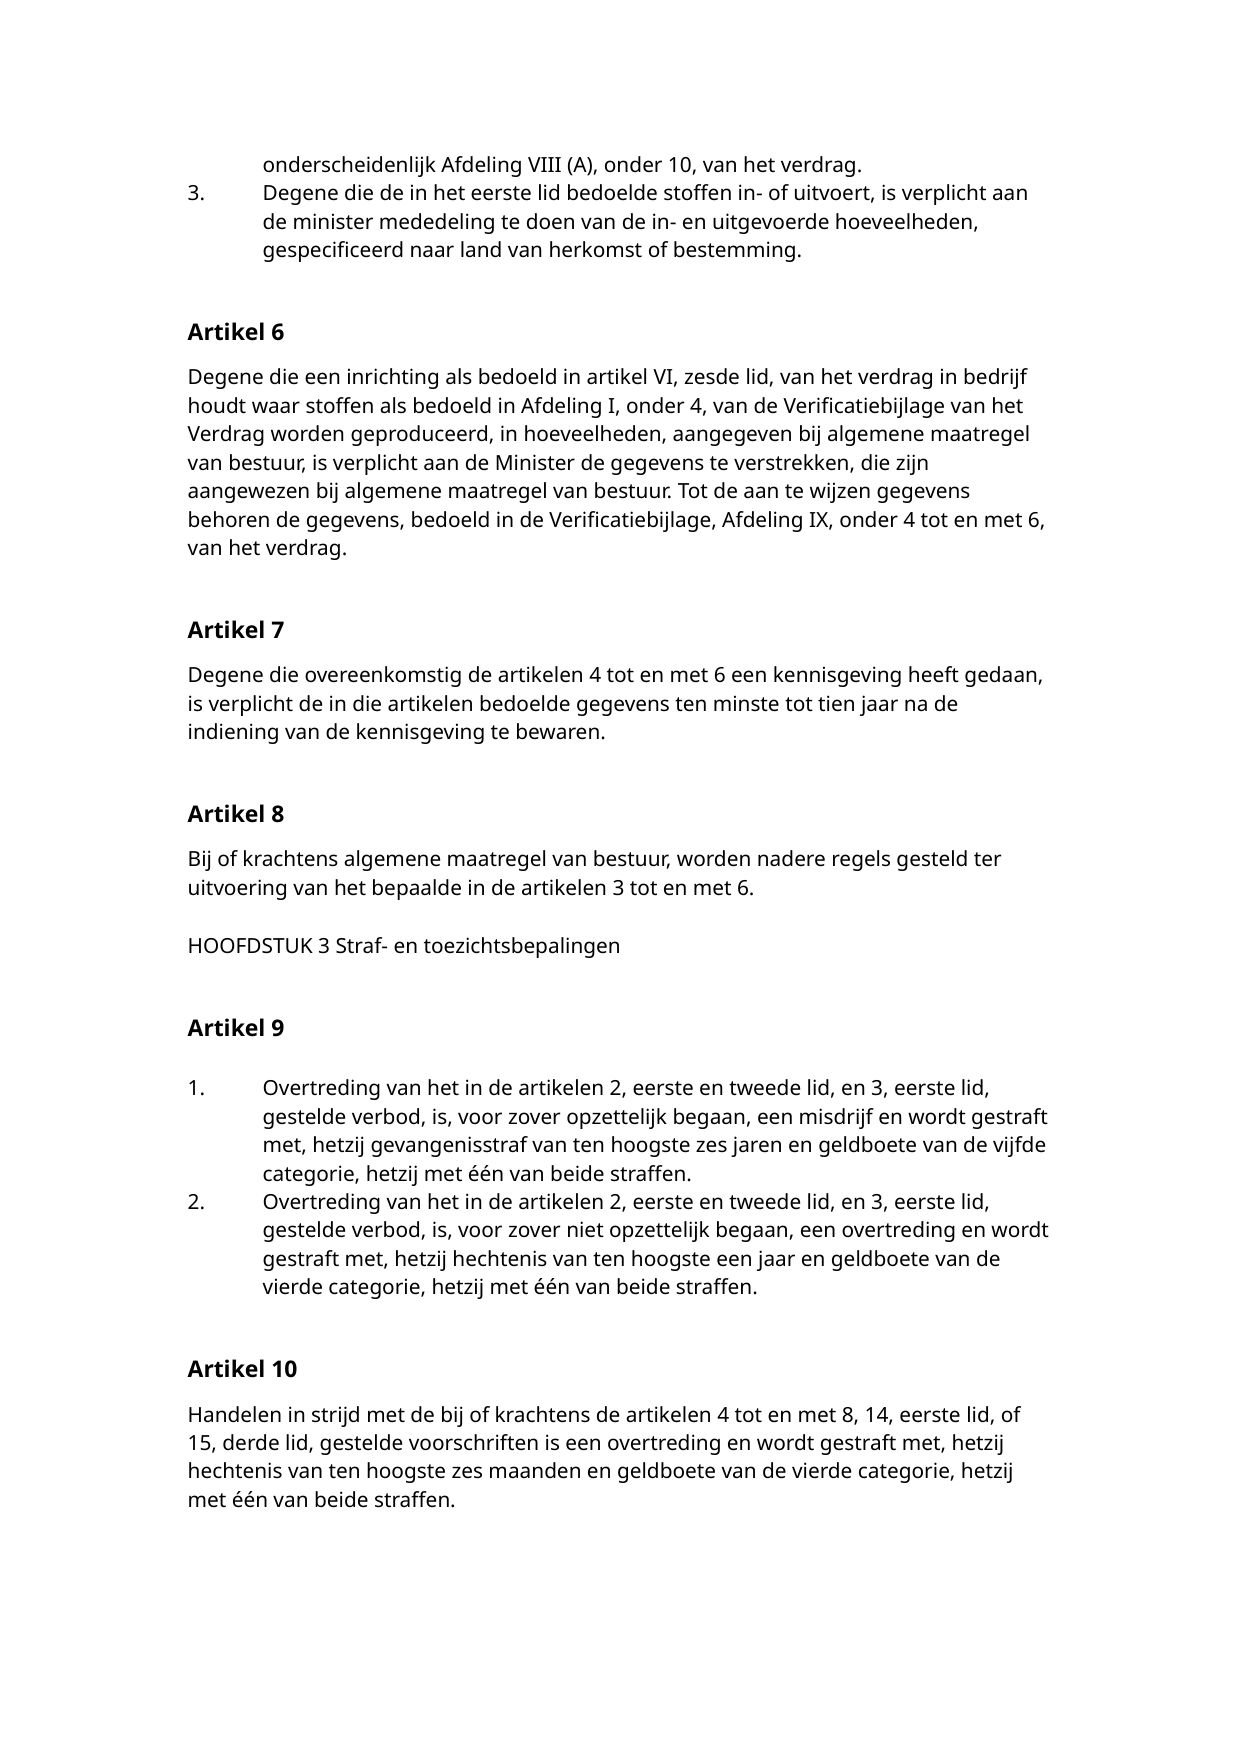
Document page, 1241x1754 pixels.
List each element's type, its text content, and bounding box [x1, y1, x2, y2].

subtitle Artikel 8 [187, 798, 1053, 829]
subtitle Artikel 10 [187, 1353, 1053, 1385]
text Degene die overeenkomstig de artikelen 4 tot en met 6 een kennisgeving heeft gedaan, is verplicht de in die artikelen bedoelde gegevens ten minste tot tien jaar na de indiening van de kennisgeving te bewaren. [187, 660, 1053, 746]
list Degene die de in het eerste lid bedoelde stoffen in- of uitvoert, is verplicht aan de minister mededeling te doen van de in- en uitgevoerde hoeveelheden, gespecificeerd naar land van herkomst of bestemming. [187, 178, 1053, 264]
text Bij of krachtens algemene maatregel van bestuur, worden nadere regels gesteld ter uitvoering van het bepaalde in de artikelen 3 tot en met 6. [187, 844, 1053, 901]
subtitle Artikel 6 [187, 316, 1053, 347]
list Overtreding van het in de artikelen 2, eerste en tweede lid, en 3, eerste lid, gestelde verbod, is, voor zover niet opzettelijk begaan, een overtreding en wordt gestraft met, hetzij hechtenis van ten hoogste een jaar en geldboete van de vierde categorie, hetzij met één van beide straffen. [187, 1187, 1053, 1301]
list onderscheidenlijk Afdeling VIII (A), onder 10, van het verdrag. [187, 150, 1053, 178]
subtitle Artikel 7 [187, 614, 1053, 645]
subtitle Artikel 9 [187, 1012, 1053, 1043]
list Overtreding van het in de artikelen 2, eerste en tweede lid, en 3, eerste lid, gestelde verbod, is, voor zover opzettelijk begaan, een misdrijf en wordt gestraft met, hetzij gevangenisstraf van ten hoogste zes jaren en geldboete van de vijfde categorie, hetzij met één van beide straffen. [187, 1073, 1053, 1187]
text Degene die een inrichting als bedoeld in artikel VI, zesde lid, van het verdrag in bedrijf houdt waar stoffen als bedoeld in Afdeling I, onder 4, van de Verificatiebijlage van het Verdrag worden geproduceerd, in hoeveelheden, aangegeven bij algemene maatregel van bestuur, is verplicht aan de Minister de gegevens te verstrekken, die zijn aangewezen bij algemene maatregel van bestuur. Tot de aan te wijzen gegevens behoren de gegevens, bedoeld in de Verificatiebijlage, Afdeling IX, onder 4 tot en met 6, van het verdrag. [187, 362, 1053, 562]
text Handelen in strijd met de bij of krachtens de artikelen 4 tot en met 8, 14, eerste lid, of 15, derde lid, gestelde voorschriften is een overtreding en wordt gestraft met, hetzij hechtenis van ten hoogste zes maanden en geldboete van de vierde categorie, hetzij met één van beide straffen. [187, 1400, 1053, 1513]
subtitle HOOFDSTUK 3 Straf- en toezichtsbepalingen [187, 931, 1053, 960]
